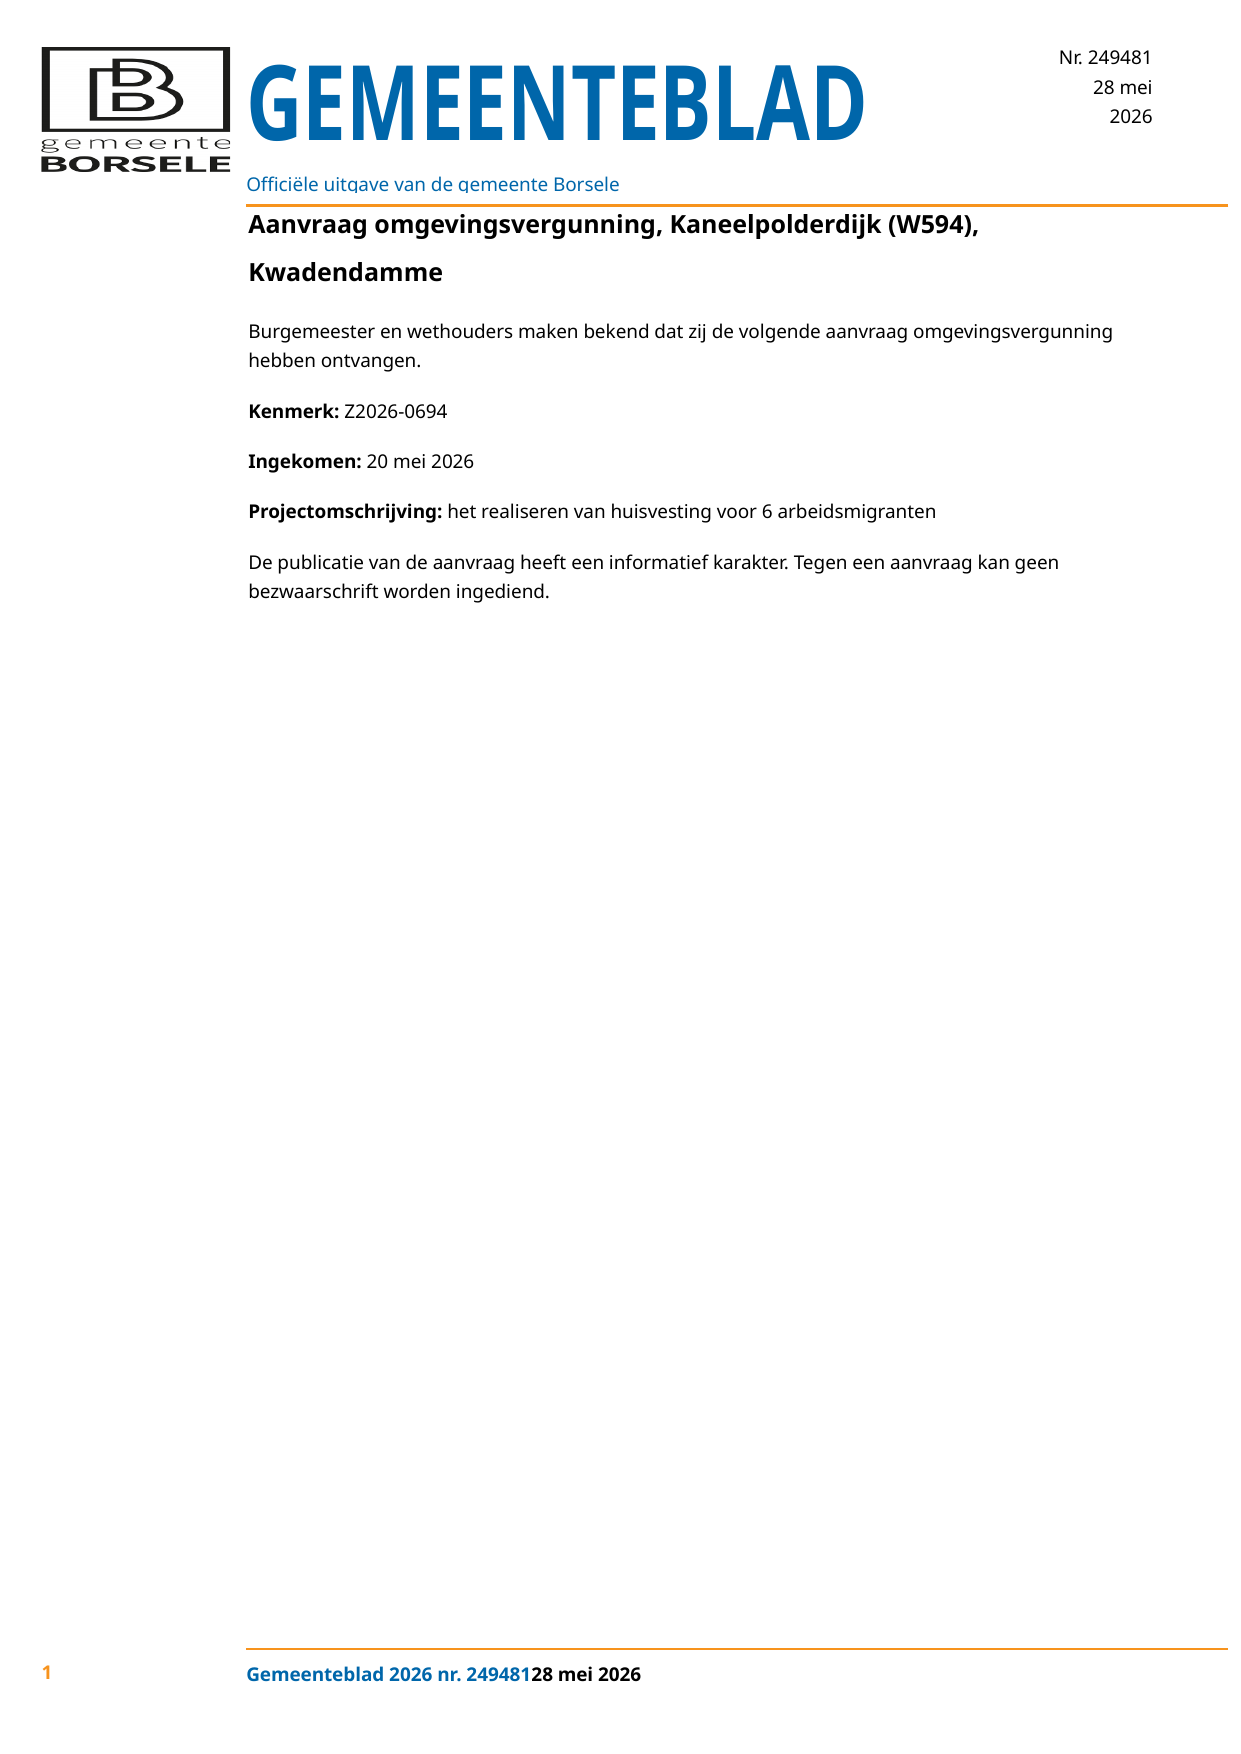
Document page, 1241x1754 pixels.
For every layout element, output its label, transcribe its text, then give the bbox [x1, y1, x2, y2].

text Burgemeester en wethouders maken bekend dat zij de volgende aanvraag omgevingsvergunning hebben ontvangen. [248, 318, 1152, 373]
text Aanvraag omgevingsvergunning, Kaneelpolderdijk (W594), Kwadendamme [248, 207, 1152, 288]
text Kenmerk: Z2026-0694 [248, 398, 1152, 424]
text Projectomschrijving: het realiseren van huisvesting voor 6 arbeidsmigranten [248, 499, 1152, 524]
text De publicatie van de aanvraag heeft een informatief karakter. Tegen een aanvraag kan geen bezwaarschrift worden ingediend. [248, 549, 1152, 604]
text Ingekomen: 20 mei 2026 [248, 448, 1152, 474]
picture [41, 47, 231, 172]
